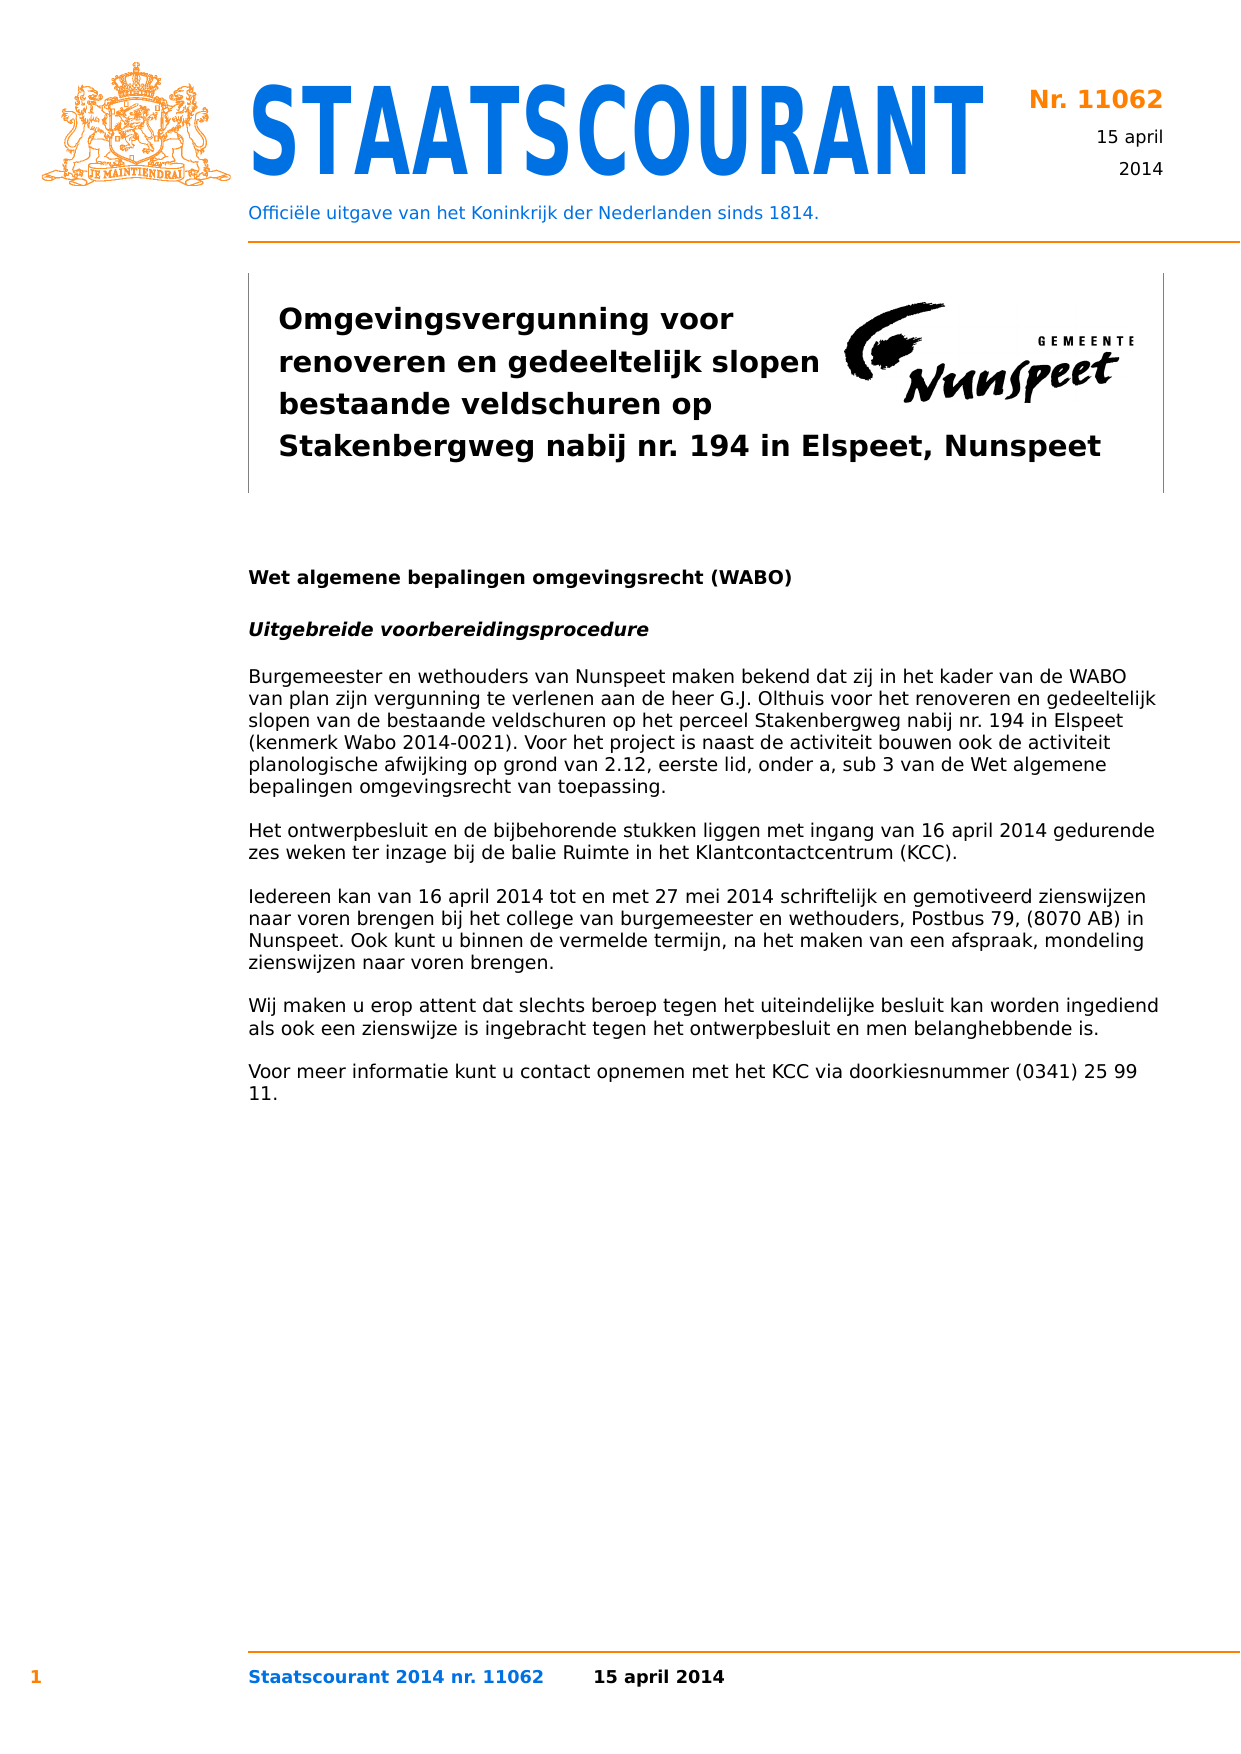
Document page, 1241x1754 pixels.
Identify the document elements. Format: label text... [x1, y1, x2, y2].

table_header [25, 62, 248, 241]
picture [844, 302, 1134, 403]
subtitle Omgevingsvergunning voor renoveren en gedeeltelijk slopen bestaande veldschuren op Stakenbergweg nabij nr. 194 in Elspeet, Nunspeet [249, 273, 1163, 493]
table_cell 2014 [998, 153, 1240, 203]
text Burgemeester en wethouders van Nunspeet maken bekend dat zij in het kader van de WABO van plan zijn vergunning te verlenen aan de heer G.J. Olthuis voor het renoveren en gedeeltelijk slopen van de bestaande veldschuren op het perceel Stakenbergweg nabij nr. 194 in Elspeet (kenmerk Wabo 2014-0021). Voor het project is naast de activiteit bouwen ook de activiteit planologische afwijking op grond van 2.12, eerste lid, onder a, sub 3 van de Wet algemene bepalingen omgevingsrecht van toepassing. [248, 666, 1163, 798]
subtitle Wet algemene bepalingen omgevingsrecht (WABO) [248, 567, 1163, 589]
table_cell Officiële uitgave van het Koninkrijk der Nederlanden sinds 1814. [248, 203, 1240, 241]
table_header Nr. 11062 [998, 62, 1240, 121]
picture [41, 62, 231, 186]
text Iedereen kan van 16 april 2014 tot en met 27 mei 2014 schriftelijk en gemotiveerd zienswijzen naar voren brengen bij het college van burgemeester en wethouders, Postbus 79, (8070 AB) in Nunspeet. Ook kunt u binnen de vermelde termijn, na het maken van een afspraak, mondeling zienswijzen naar voren brengen. [248, 886, 1163, 973]
subtitle Uitgebreide voorbereidingsprocedure [248, 619, 1163, 641]
table_cell 15 april [998, 121, 1240, 153]
text Het ontwerpbesluit en de bijbehorende stukken liggen met ingang van 16 april 2014 gedurende zes weken ter inzage bij de balie Ruimte in het Klantcontactcentrum (KCC). [248, 820, 1163, 864]
text Voor meer informatie kunt u contact opnemen met het KCC via doorkiesnummer (0341) 25 99 11. [248, 1061, 1163, 1105]
table_header STAATSCOURANT [248, 62, 998, 203]
text Wij maken u erop attent dat slechts beroep tegen het uiteindelijke besluit kan worden ingediend als ook een zienswijze is ingebracht tegen het ontwerpbesluit en men belanghebbende is. [248, 995, 1163, 1039]
